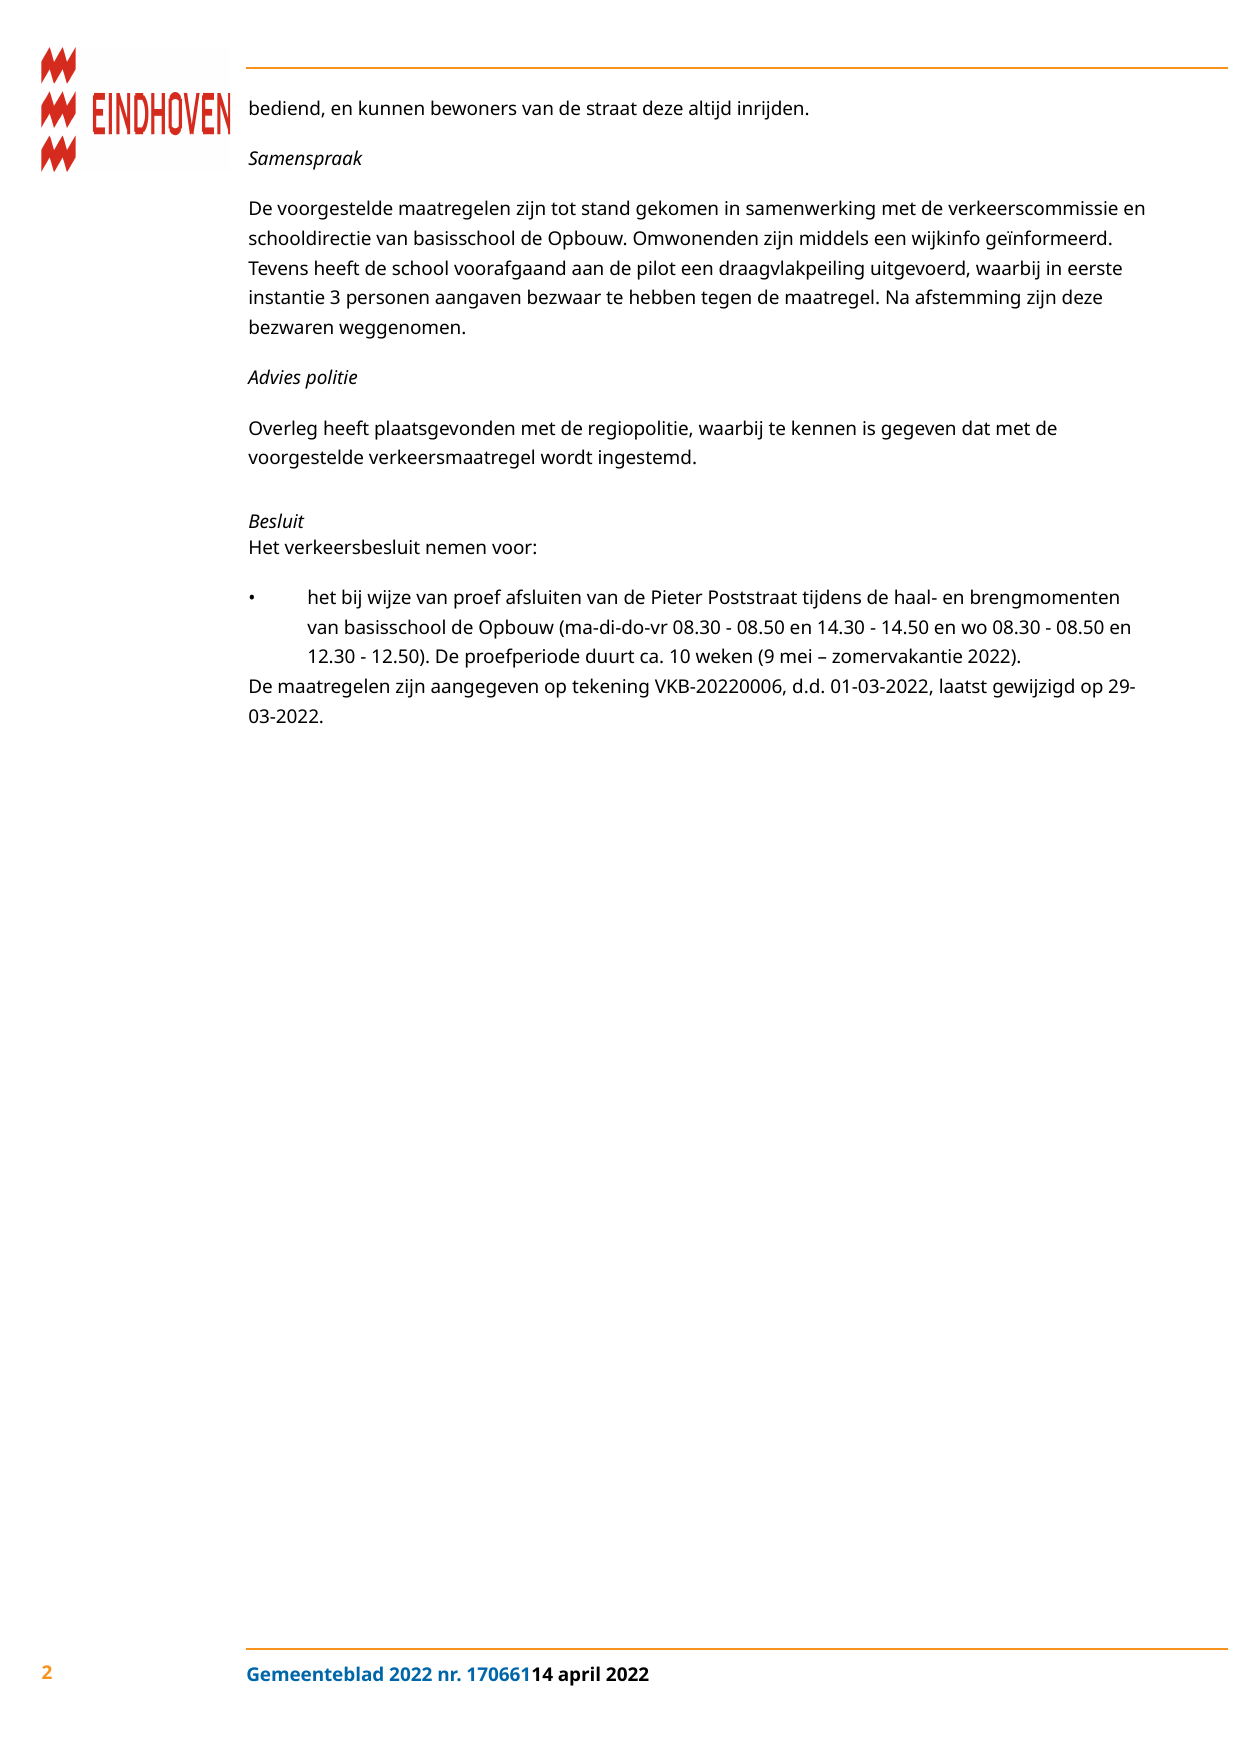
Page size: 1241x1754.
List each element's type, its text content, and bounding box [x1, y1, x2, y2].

text Overleg heeft plaatsgevonden met de regiopolitie, waarbij te kennen is gegeven dat met de voorgestelde verkeersmaatregel wordt ingestemd. [248, 415, 1152, 470]
text De voorgestelde maatregelen zijn tot stand gekomen in samenwerking met de verkeerscommissie en schooldirectie van basisschool de Opbouw. Omwonenden zijn middels een wijkinfo geïnformeerd. Tevens heeft de school voorafgaand aan de pilot een draagvlakpeiling uitgevoerd, waarbij in eerste instantie 3 personen aangaven bezwaar te hebben tegen de maatregel. Na afstemming zijn deze bezwaren weggenomen. [248, 196, 1152, 340]
text Besluit [248, 508, 1152, 534]
text Advies politie [248, 364, 1152, 390]
text Het verkeersbesluit nemen voor: [248, 534, 1152, 560]
list het bij wijze van proef afsluiten van de Pieter Poststraat tijdens de haal- en brengmomenten van basisschool de Opbouw (ma-di-do-vr 08.30 - 08.50 en 14.30 - 14.50 en wo 08.30 - 08.50 en 12.30 - 12.50). De proefperiode duurt ca. 10 weken (9 mei – zomervakantie 2022). [248, 584, 1152, 669]
text bediend, en kunnen bewoners van de straat deze altijd inrijden. [248, 95, 1152, 121]
text De maatregelen zijn aangegeven op tekening VKB-20220006, d.d. 01-03-2022, laatst gewijzigd op 29-03-2022. [248, 673, 1152, 728]
text Samenspraak [248, 145, 1152, 171]
picture [41, 47, 231, 172]
